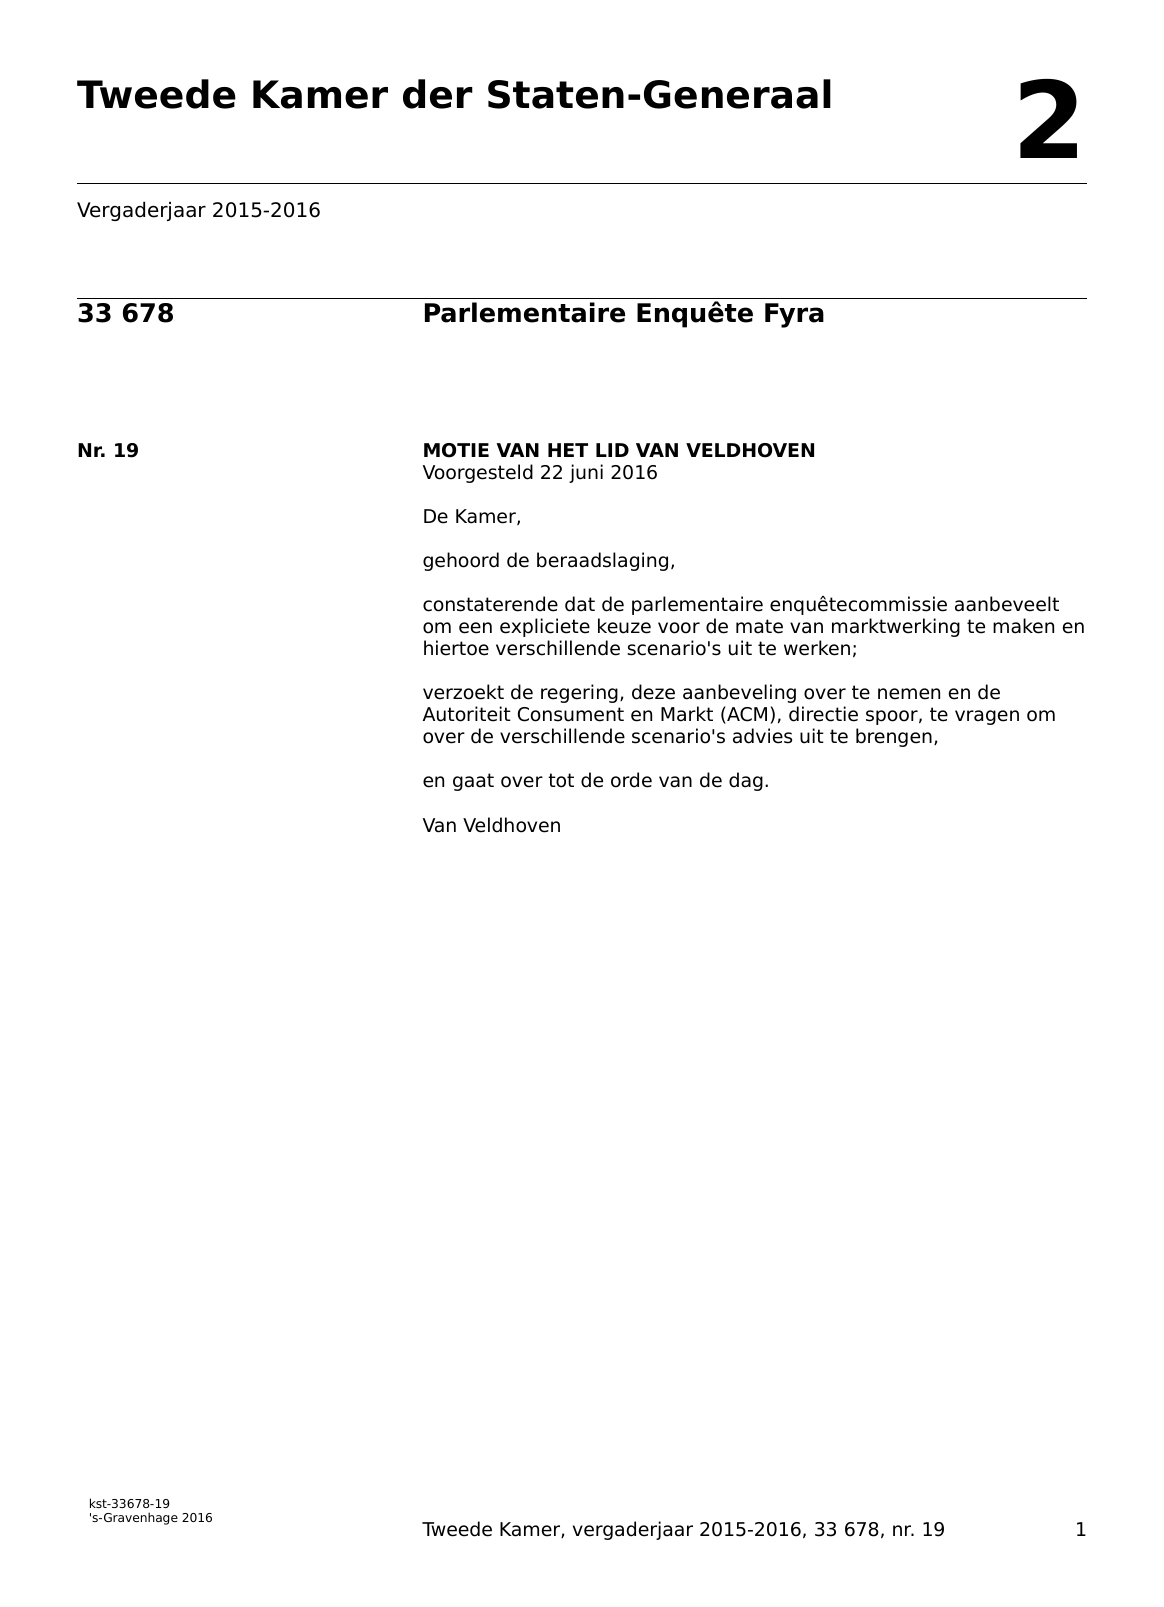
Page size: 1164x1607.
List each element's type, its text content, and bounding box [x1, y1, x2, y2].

text constaterende dat de parlementaire enquêtecommissie aanbeveelt om een expliciete keuze voor de mate van marktwerking te maken en hiertoe verschillende scenario's uit te werken; [422, 594, 1087, 660]
text kst-33678-19 [88, 1497, 323, 1511]
text Van Veldhoven [422, 814, 1087, 837]
text verzoekt de regering, deze aanbeveling over te nemen en de Autoriteit Consument en Markt (ACM), directie spoor, te vragen om over de verschillende scenario's advies uit te brengen, [422, 682, 1087, 748]
text Voorgesteld 22 juni 2016 [422, 462, 1087, 484]
text en gaat over tot de orde van de dag. [422, 770, 1087, 792]
text De Kamer, [422, 506, 1087, 528]
table_header Tweede Kamer der Staten-Generaal [77, 59, 886, 183]
subtitle 33 678 Parlementaire Enquête Fyra [77, 299, 1087, 329]
text 's-Gravenhage 2016 [88, 1511, 323, 1525]
table_cell Vergaderjaar 2015-2016 [77, 184, 1087, 298]
text gehoord de beraadslaging, [422, 550, 1087, 572]
subtitle Nr. 19 MOTIE VAN HET LID VAN VELDHOVEN [77, 440, 1087, 462]
table_header 2 [886, 59, 1087, 183]
